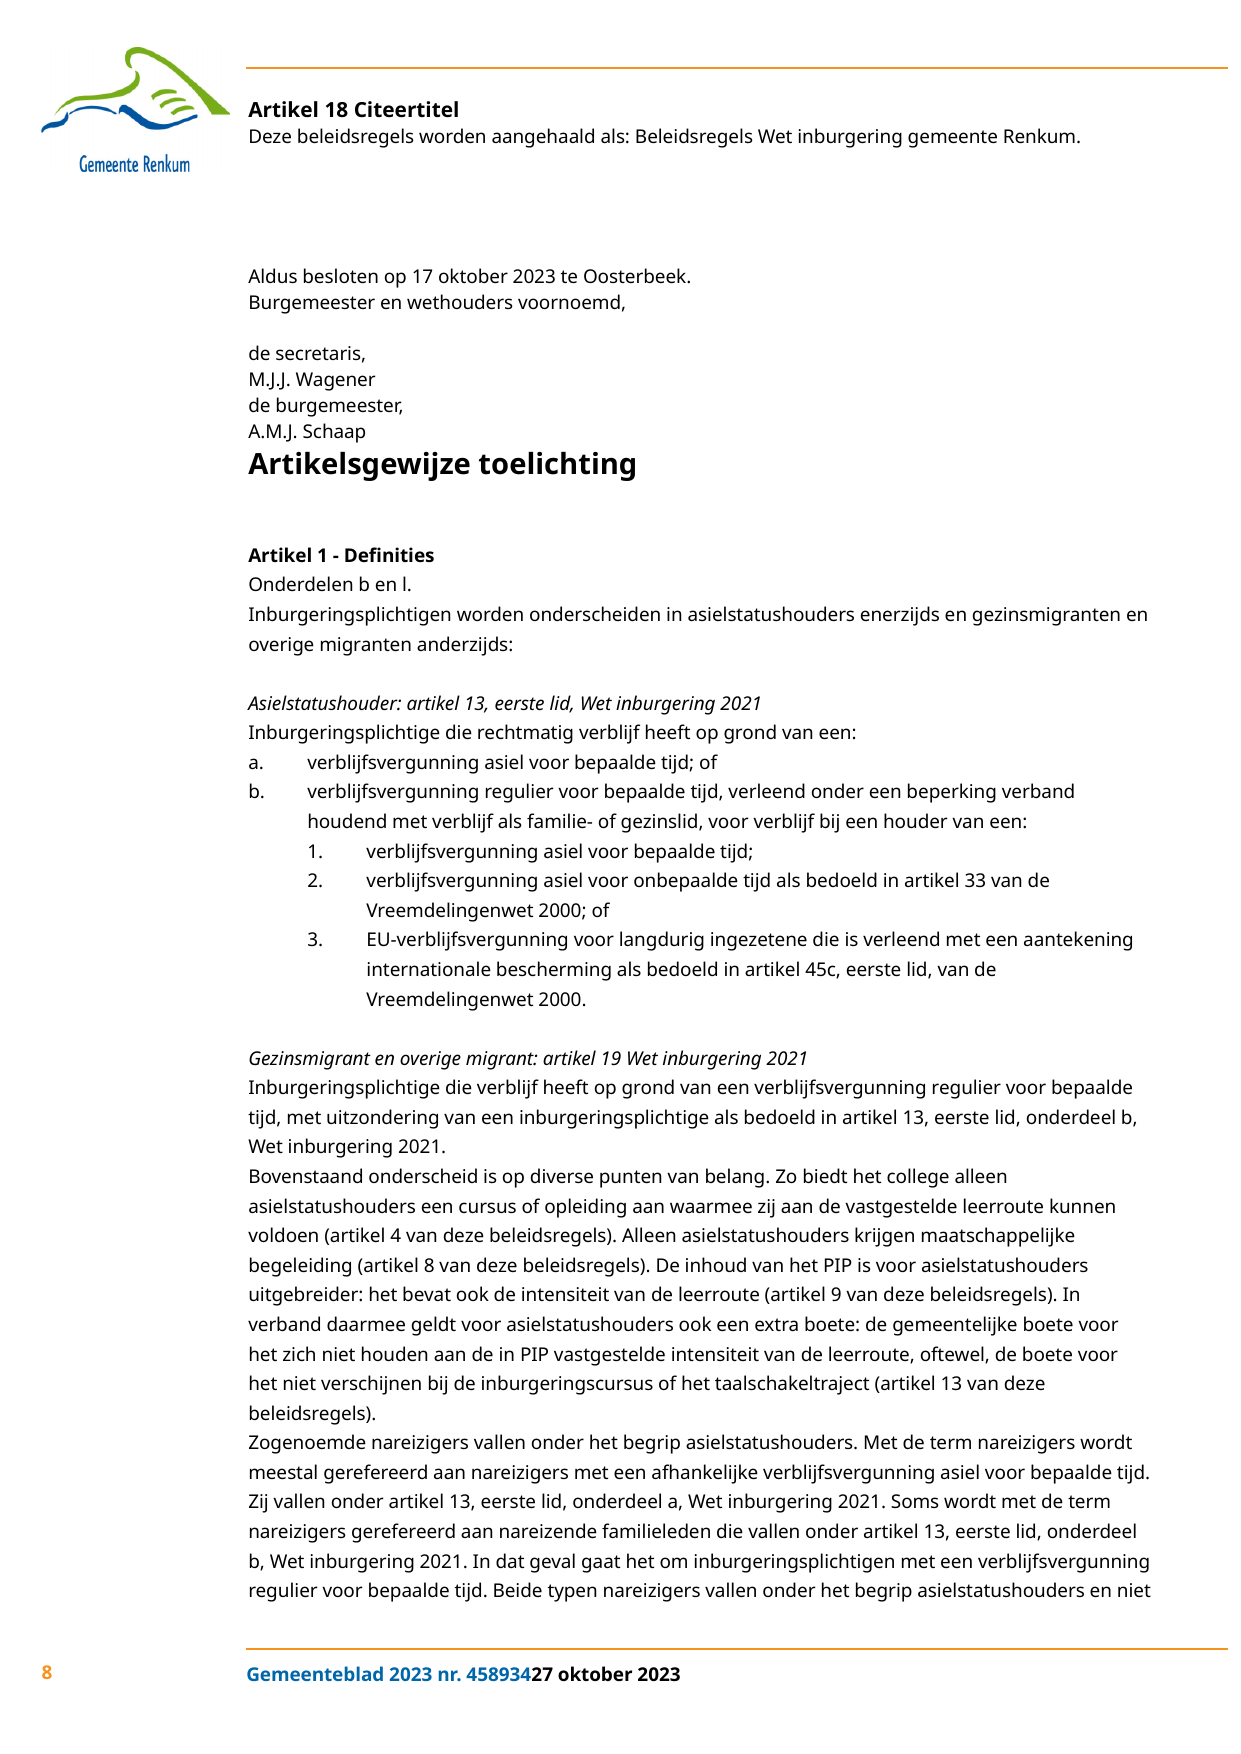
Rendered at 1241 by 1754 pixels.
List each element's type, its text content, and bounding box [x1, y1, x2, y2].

text Deze beleidsregels worden aangehaald als: Beleidsregels Wet inburgering gemeente Renkum. [248, 123, 1152, 149]
text Gezinsmigrant en overige migrant: artikel 19 Wet inburgering 2021 [248, 1045, 1152, 1071]
text Zogenoemde nareizigers vallen onder het begrip asielstatushouders. Met de term nareizigers wordt meestal gerefereerd aan nareizigers met een afhankelijke verblijfsvergunning asiel voor bepaalde tijd. Zij vallen onder artikel 13, eerste lid, onderdeel a, Wet inburgering 2021. Soms wordt met de term nareizigers gerefereerd aan nareizende familieleden die vallen onder artikel 13, eerste lid, onderdeel b, Wet inburgering 2021. In dat geval gaat het om inburgeringsplichtigen met een verblijfsvergunning regulier voor bepaalde tijd. Beide typen nareizigers vallen onder het begrip asielstatushouders en niet [248, 1429, 1152, 1603]
text de secretaris, [248, 341, 1152, 366]
text Onderdelen b en l. [248, 572, 1152, 597]
text de burgemeester, [248, 392, 1152, 418]
text Inburgeringsplichtigen worden onderscheiden in asielstatushouders enerzijds en gezinsmigranten en overige migranten anderzijds: [248, 601, 1152, 656]
text Artikelsgewijze toelichting [248, 443, 1152, 483]
text Inburgeringsplichtige die verblijf heeft op grond van een verblijfsvergunning regulier voor bepaalde tijd, met uitzondering van een inburgeringsplichtige als bedoeld in artikel 13, eerste lid, onderdeel b, Wet inburgering 2021. [248, 1074, 1152, 1159]
list verblijfsvergunning regulier voor bepaalde tijd, verleend onder een beperking verband houdend met verblijf als familie- of gezinslid, voor verblijf bij een houder van een: [248, 779, 1152, 834]
list verblijfsvergunning asiel voor onbepaalde tijd als bedoeld in artikel 33 van de Vreemdelingenwet 2000; of [307, 867, 1152, 923]
text Asielstatushouder: artikel 13, eerste lid, Wet inburgering 2021 [248, 690, 1152, 716]
text Artikel 18 Citeertitel [248, 95, 1152, 123]
text Aldus besloten op 17 oktober 2023 te Oosterbeek. [248, 263, 1152, 289]
picture [41, 47, 231, 172]
text Artikel 1 - Definities [248, 542, 1152, 568]
text A.M.J. Schaap [248, 418, 1152, 443]
text Bovenstaand onderscheid is op diverse punten van belang. Zo biedt het college alleen asielstatushouders een cursus of opleiding aan waarmee zij aan de vastgestelde leerroute kunnen voldoen (artikel 4 van deze beleidsregels). Alleen asielstatushouders krijgen maatschappelijke begeleiding (artikel 8 van deze beleidsregels). De inhoud van het PIP is voor asielstatushouders uitgebreider: het bevat ook de intensiteit van de leerroute (artikel 9 van deze beleidsregels). In verband daarmee geldt voor asielstatushouders ook een extra boete: de gemeentelijke boete voor het zich niet houden aan de in PIP vastgestelde intensiteit van de leerroute, oftewel, de boete voor het niet verschijnen bij de inburgeringscursus of het taalschakeltraject (artikel 13 van deze beleidsregels). [248, 1163, 1152, 1426]
text Inburgeringsplichtige die rechtmatig verblijf heeft op grond van een: [248, 719, 1152, 745]
list verblijfsvergunning asiel voor bepaalde tijd; [307, 838, 1152, 863]
text Burgemeester en wethouders voornoemd, [248, 289, 1152, 315]
text M.J.J. Wagener [248, 366, 1152, 392]
list EU-verblijfsvergunning voor langdurig ingezetene die is verleend met een aantekening internationale bescherming als bedoeld in artikel 45c, eerste lid, van de Vreemdelingenwet 2000. [307, 927, 1152, 1011]
list verblijfsvergunning asiel voor bepaalde tijd; of [248, 749, 1152, 775]
